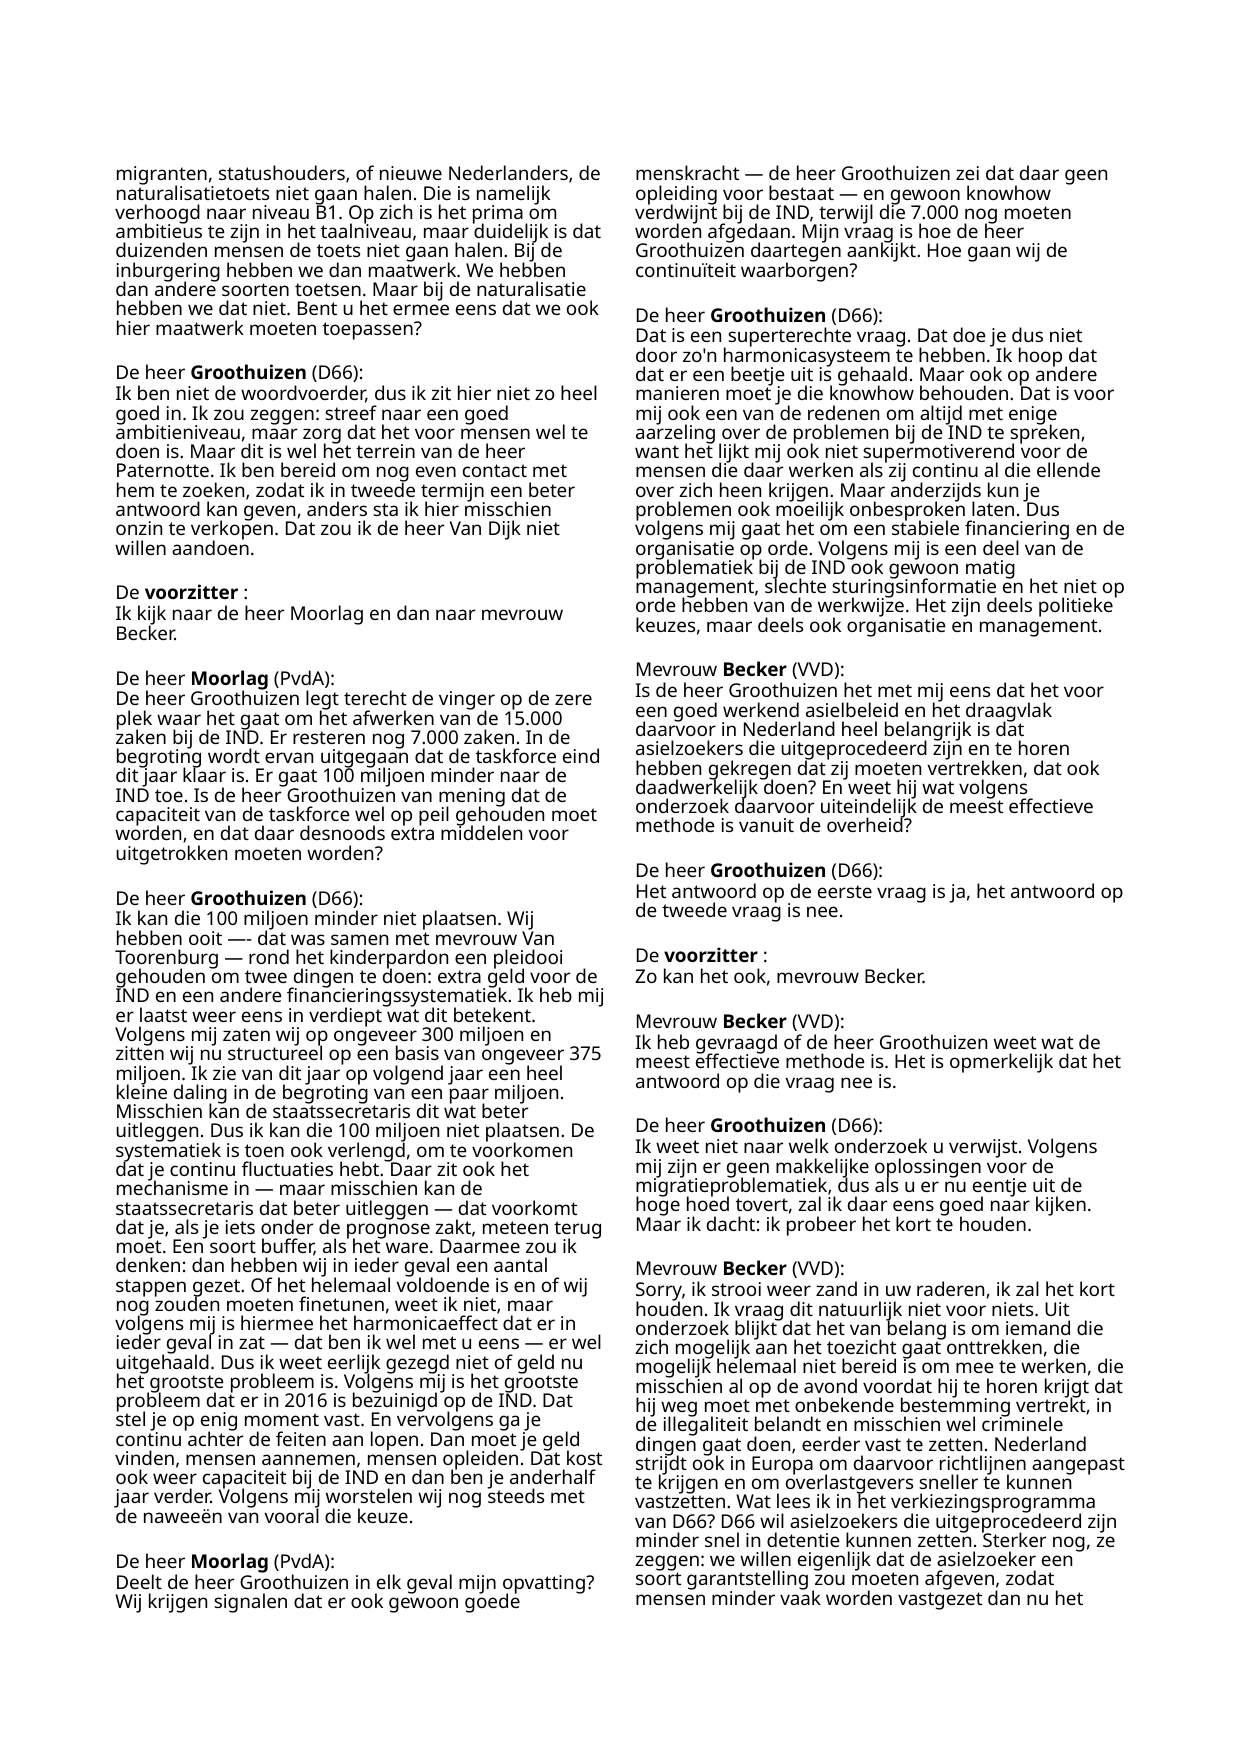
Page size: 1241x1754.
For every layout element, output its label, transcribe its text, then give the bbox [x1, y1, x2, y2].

text De heer Groothuizen legt terecht de vinger op de zere plek waar het gaat om het afwerken van de 15.000 zaken bij de IND. Er resteren nog 7.000 zaken. In de begroting wordt ervan uitgegaan dat de taskforce eind dit jaar klaar is. Er gaat 100 miljoen minder naar de IND toe. Is de heer Groothuizen van mening dat de capaciteit van de taskforce wel op peil gehouden moet worden, en dat daar desnoods extra middelen voor uitgetrokken moeten worden? [115, 690, 605, 864]
text Deelt de heer Groothuizen in elk geval mijn opvatting? Wij krijgen signalen dat er ook gewoon goede [115, 1574, 605, 1612]
text menskracht — de heer Groothuizen zei dat daar geen opleiding voor bestaat — en gewoon knowhow verdwijnt bij de IND, terwijl die 7.000 nog moeten worden afgedaan. Mijn vraag is hoe de heer Groothuizen daartegen aankijkt. Hoe gaan wij de continuïteit waarborgen? [635, 165, 1125, 281]
text Ik kijk naar de heer Moorlag en dan naar mevrouw Becker. [115, 605, 605, 644]
text Dat is een superterechte vraag. Dat doe je dus niet door zo'n harmonicasysteem te hebben. Ik hoop dat dat er een beetje uit is gehaald. Maar ook op andere manieren moet je die knowhow behouden. Dat is voor mij ook een van de redenen om altijd met enige aarzeling over de problemen bij de IND te spreken, want het lijkt mij ook niet supermotiverend voor de mensen die daar werken als zij continu al die ellende over zich heen krijgen. Maar anderzijds kun je problemen ook moeilijk onbesproken laten. Dus volgens mij gaat het om een stabiele financiering en de organisatie op orde. Volgens mij is een deel van de problematiek bij de IND ook gewoon matig management, slechte sturingsinformatie en het niet op orde hebben van de werkwijze. Het zijn deels politieke keuzes, maar deels ook organisatie en management. [635, 327, 1125, 636]
text Zo kan het ook, mevrouw Becker. [635, 968, 1125, 987]
text Sorry, ik strooi weer zand in uw raderen, ik zal het kort houden. Ik vraag dit natuurlijk niet voor niets. Uit onderzoek blijkt dat het van belang is om iemand die zich mogelijk aan het toezicht gaat onttrekken, die mogelijk helemaal niet bereid is om mee te werken, die misschien al op de avond voordat hij te horen krijgt dat hij weg moet met onbekende bestemming vertrekt, in de illegaliteit belandt en misschien wel criminele dingen gaat doen, eerder vast te zetten. Nederland strijdt ook in Europa om daarvoor richtlijnen aangepast te krijgen en om overlastgevers sneller te kunnen vastzetten. Wat lees ik in het verkiezingsprogramma van D66? D66 wil asielzoekers die uitgeprocedeerd zijn minder snel in detentie kunnen zetten. Sterker nog, ze zeggen: we willen eigenlijk dat de asielzoeker een soort garantstelling zou moeten afgeven, zodat mensen minder vaak worden vastgezet dan nu het [635, 1281, 1125, 1609]
text Mevrouw Becker (VVD): [635, 1008, 1125, 1034]
text migranten, statushouders, of nieuwe Nederlanders, de naturalisatietoets niet gaan halen. Die is namelijk verhoogd naar niveau B1. Op zich is het prima om ambitieus te zijn in het taalniveau, maar duidelijk is dat duizenden mensen de toets niet gaan halen. Bij de inburgering hebben we dan maatwerk. We hebben dan andere soorten toetsen. Maar bij de naturalisatie hebben we dat niet. Bent u het ermee eens dat we ook hier maatwerk moeten toepassen? [115, 165, 605, 339]
text De heer Groothuizen (D66): [115, 885, 605, 910]
text Mevrouw Becker (VVD): [635, 657, 1125, 682]
text De voorzitter : [115, 579, 605, 605]
text De heer Groothuizen (D66): [635, 302, 1125, 327]
text De heer Moorlag (PvdA): [115, 1548, 605, 1574]
text Ik kan die 100 miljoen minder niet plaatsen. Wij hebben ooit —- dat was samen met mevrouw Van Toorenburg — rond het kinderpardon een pleidooi gehouden om twee dingen te doen: extra geld voor de IND en een andere financieringssystematiek. Ik heb mij er laatst weer eens in verdiept wat dit betekent. Volgens mij zaten wij op ongeveer 300 miljoen en zitten wij nu structureel op een basis van ongeveer 375 miljoen. Ik zie van dit jaar op volgend jaar een heel kleine daling in de begroting van een paar miljoen. Misschien kan de staatssecretaris dit wat beter uitleggen. Dus ik kan die 100 miljoen niet plaatsen. De systematiek is toen ook verlengd, om te voorkomen dat je continu fluctuaties hebt. Daar zit ook het mechanisme in — maar misschien kan de staatssecretaris dat beter uitleggen — dat voorkomt dat je, als je iets onder de prognose zakt, meteen terug moet. Een soort buffer, als het ware. Daarmee zou ik denken: dan hebben wij in ieder geval een aantal stappen gezet. Of het helemaal voldoende is en of wij nog zouden moeten finetunen, weet ik niet, maar volgens mij is hiermee het harmonicaeffect dat er in ieder geval in zat — dat ben ik wel met u eens — er wel uitgehaald. Dus ik weet eerlijk gezegd niet of geld nu het grootste probleem is. Volgens mij is het grootste probleem dat er in 2016 is bezuinigd op de IND. Dat stel je op enig moment vast. En vervolgens ga je continu achter de feiten aan lopen. Dan moet je geld vinden, mensen aannemen, mensen opleiden. Dat kost ook weer capaciteit bij de IND en dan ben je anderhalf jaar verder. Volgens mij worstelen wij nog steeds met de naweeën van vooral die keuze. [115, 910, 605, 1527]
text Het antwoord op de eerste vraag is ja, het antwoord op de tweede vraag is nee. [635, 883, 1125, 922]
text De heer Groothuizen (D66): [635, 857, 1125, 883]
text De heer Moorlag (PvdA): [115, 665, 605, 690]
text De heer Groothuizen (D66): [635, 1113, 1125, 1138]
text Mevrouw Becker (VVD): [635, 1256, 1125, 1281]
text Ik ben niet de woordvoerder, dus ik zit hier niet zo heel goed in. Ik zou zeggen: streef naar een goed ambitieniveau, maar zorg dat het voor mensen wel te doen is. Maar dit is wel het terrein van de heer Paternotte. Ik ben bereid om nog even contact met hem te zoeken, zodat ik in tweede termijn een beter antwoord kan geven, anders sta ik hier misschien onzin te verkopen. Dat zou ik de heer Van Dijk niet willen aandoen. [115, 385, 605, 559]
text Is de heer Groothuizen het met mij eens dat het voor een goed werkend asielbeleid en het draagvlak daarvoor in Nederland heel belangrijk is dat asielzoekers die uitgeprocedeerd zijn en te horen hebben gekregen dat zij moeten vertrekken, dat ook daadwerkelijk doen? En weet hij wat volgens onderzoek daarvoor uiteindelijk de meest effectieve methode is vanuit de overheid? [635, 682, 1125, 837]
text Ik weet niet naar welk onderzoek u verwijst. Volgens mij zijn er geen makkelijke oplossingen voor de migratieproblematiek, dus als u er nu eentje uit de hoge hoed tovert, zal ik daar eens goed naar kijken. Maar ik dacht: ik probeer het kort te houden. [635, 1138, 1125, 1235]
text De heer Groothuizen (D66): [115, 359, 605, 385]
text De voorzitter : [635, 942, 1125, 968]
text Ik heb gevraagd of de heer Groothuizen weet wat de meest effectieve methode is. Het is opmerkelijk dat het antwoord op die vraag nee is. [635, 1034, 1125, 1092]
